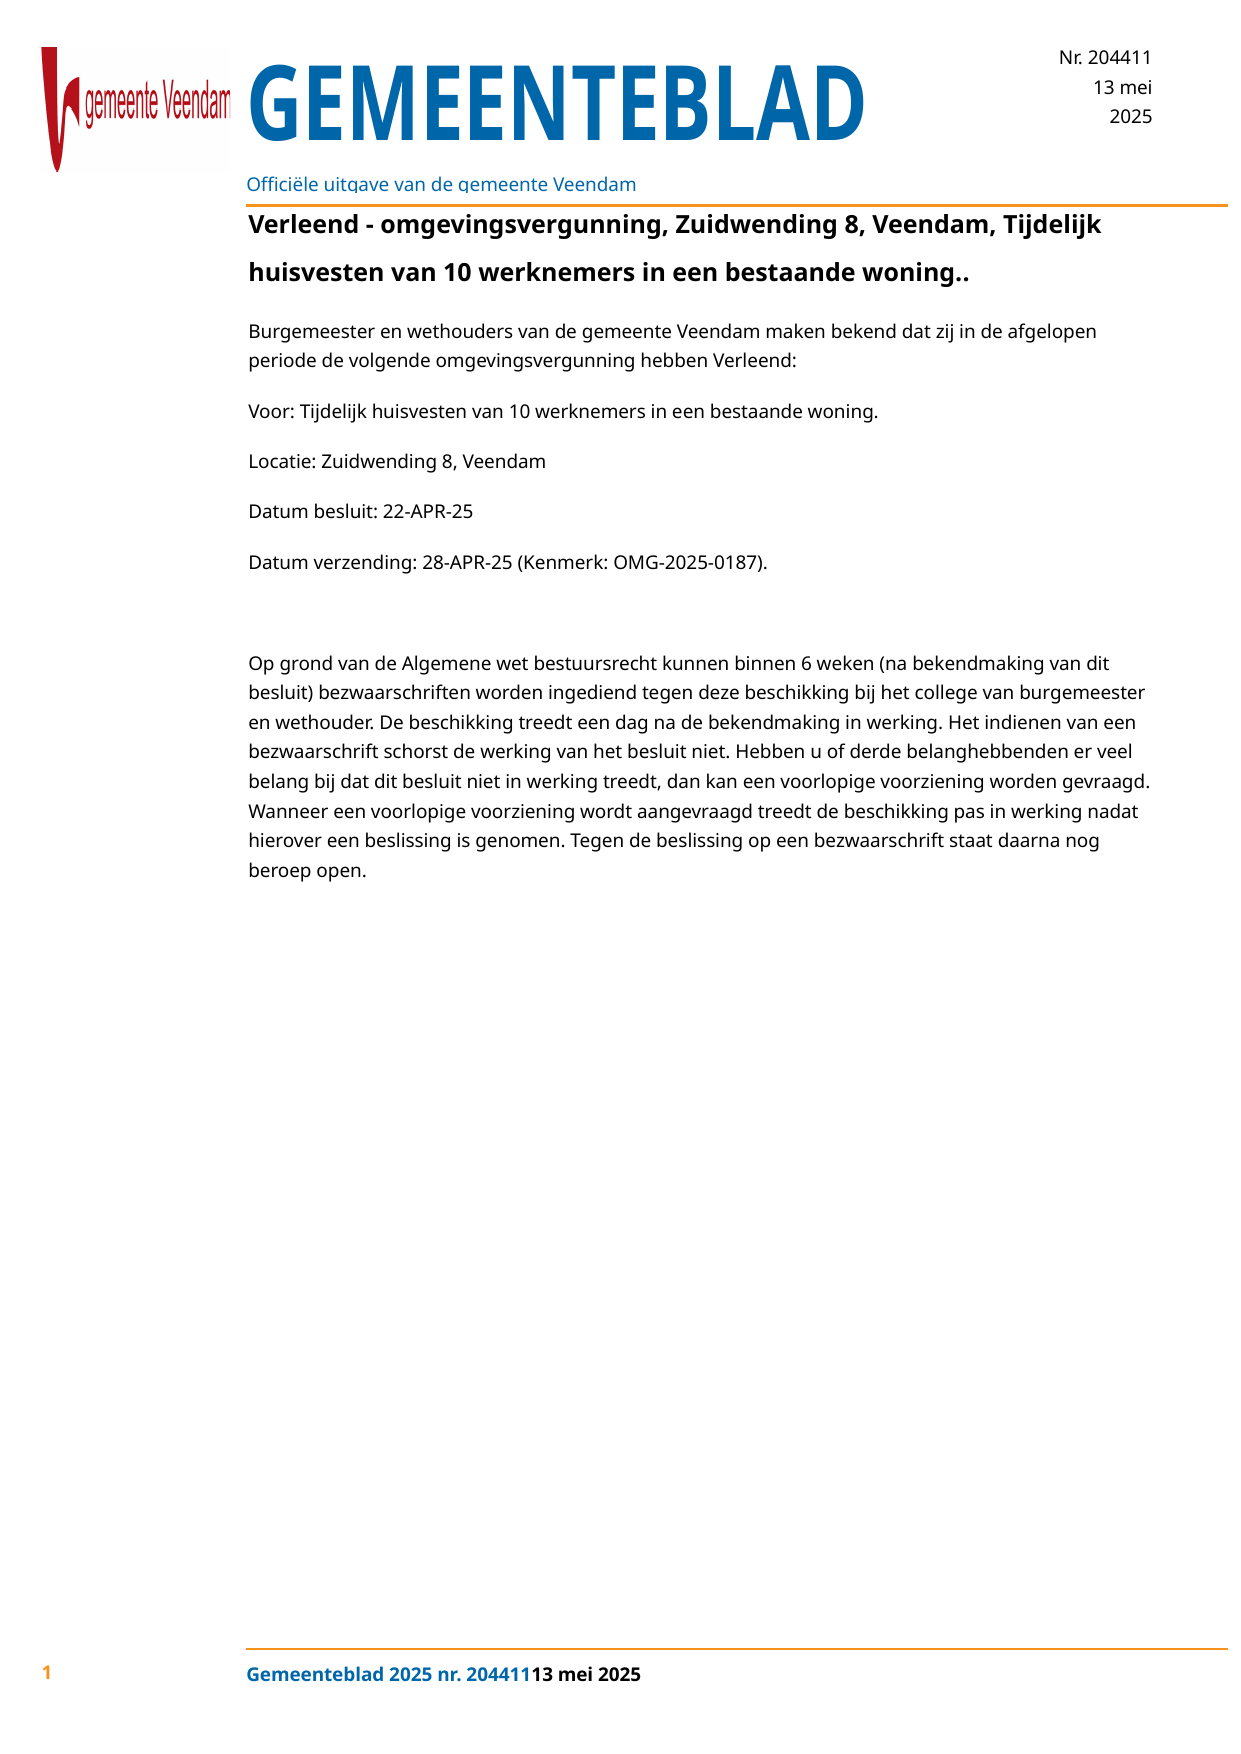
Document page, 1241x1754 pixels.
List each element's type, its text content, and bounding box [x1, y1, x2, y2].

text Op grond van de Algemene wet bestuursrecht kunnen binnen 6 weken (na bekendmaking van dit besluit) bezwaarschriften worden ingediend tegen deze beschikking bij het college van burgemeester en wethouder. De beschikking treedt een dag na de bekendmaking in werking. Het indienen van een bezwaarschrift schorst de werking van het besluit niet. Hebben u of derde belanghebbenden er veel belang bij dat dit besluit niet in werking treedt, dan kan een voorlopige voorziening worden gevraagd. Wanneer een voorlopige voorziening wordt aangevraagd treedt de beschikking pas in werking nadat hierover een beslissing is genomen. Tegen de beslissing op een bezwaarschrift staat daarna nog beroep open. [248, 650, 1152, 883]
text Datum besluit: 22-APR-25 [248, 499, 1152, 524]
text Verleend - omgevingsvergunning, Zuidwending 8, Veendam, Tijdelijk huisvesten van 10 werknemers in een bestaande woning.. [248, 207, 1152, 288]
text Burgemeester en wethouders van de gemeente Veendam maken bekend dat zij in de afgelopen periode de volgende omgevingsvergunning hebben Verleend: [248, 318, 1152, 373]
picture [41, 47, 231, 172]
text Voor: Tijdelijk huisvesten van 10 werknemers in een bestaande woning. [248, 398, 1152, 424]
text Datum verzending: 28-APR-25 (Kenmerk: OMG-2025-0187). [248, 549, 1152, 575]
text Locatie: Zuidwending 8, Veendam [248, 448, 1152, 474]
